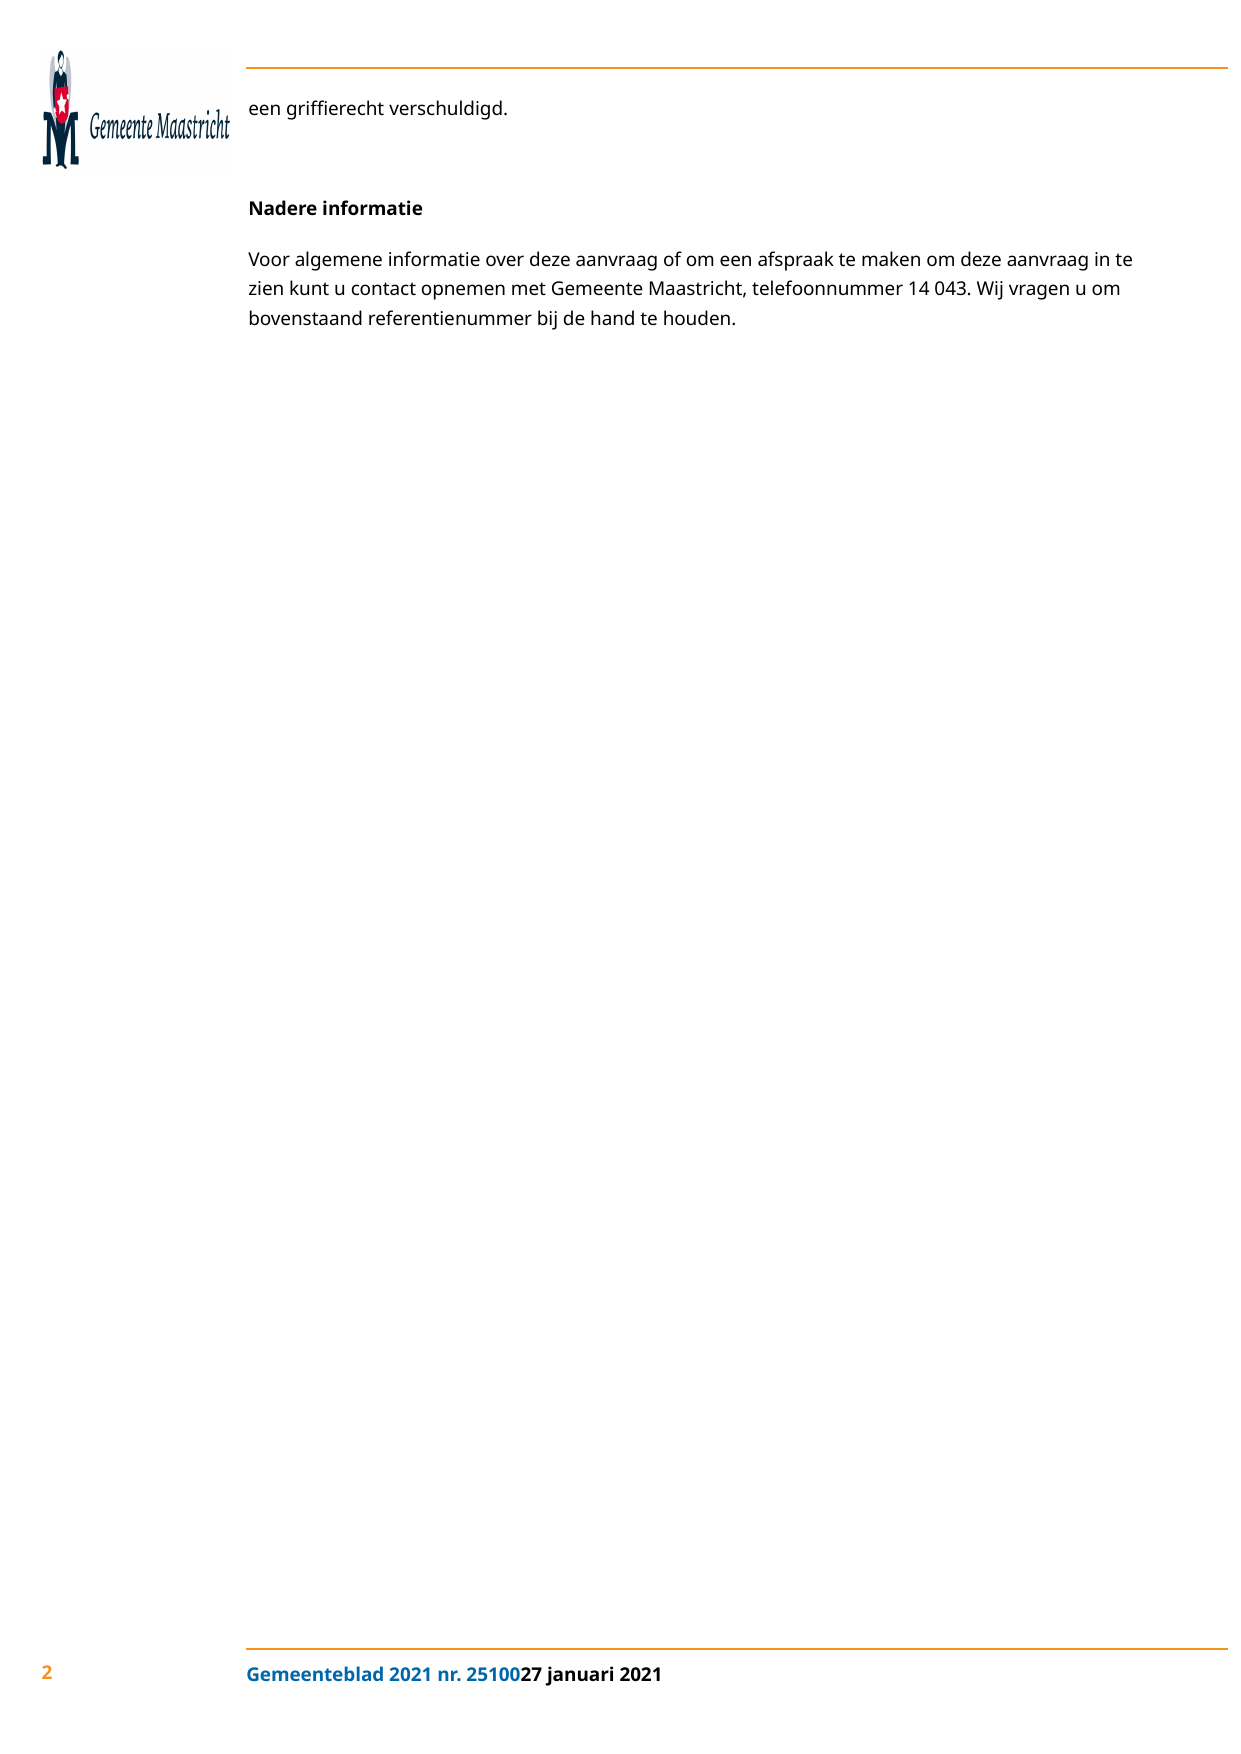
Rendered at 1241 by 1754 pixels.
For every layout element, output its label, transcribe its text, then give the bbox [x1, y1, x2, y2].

text Voor algemene informatie over deze aanvraag of om een afspraak te maken om deze aanvraag in te zien kunt u contact opnemen met Gemeente Maastricht, telefoonnummer 14 043. Wij vragen u om bovenstaand referentienummer bij de hand te houden. [248, 246, 1152, 331]
text Nadere informatie [248, 196, 1152, 221]
text een griffierecht verschuldigd. [248, 95, 1152, 121]
picture [41, 47, 231, 172]
